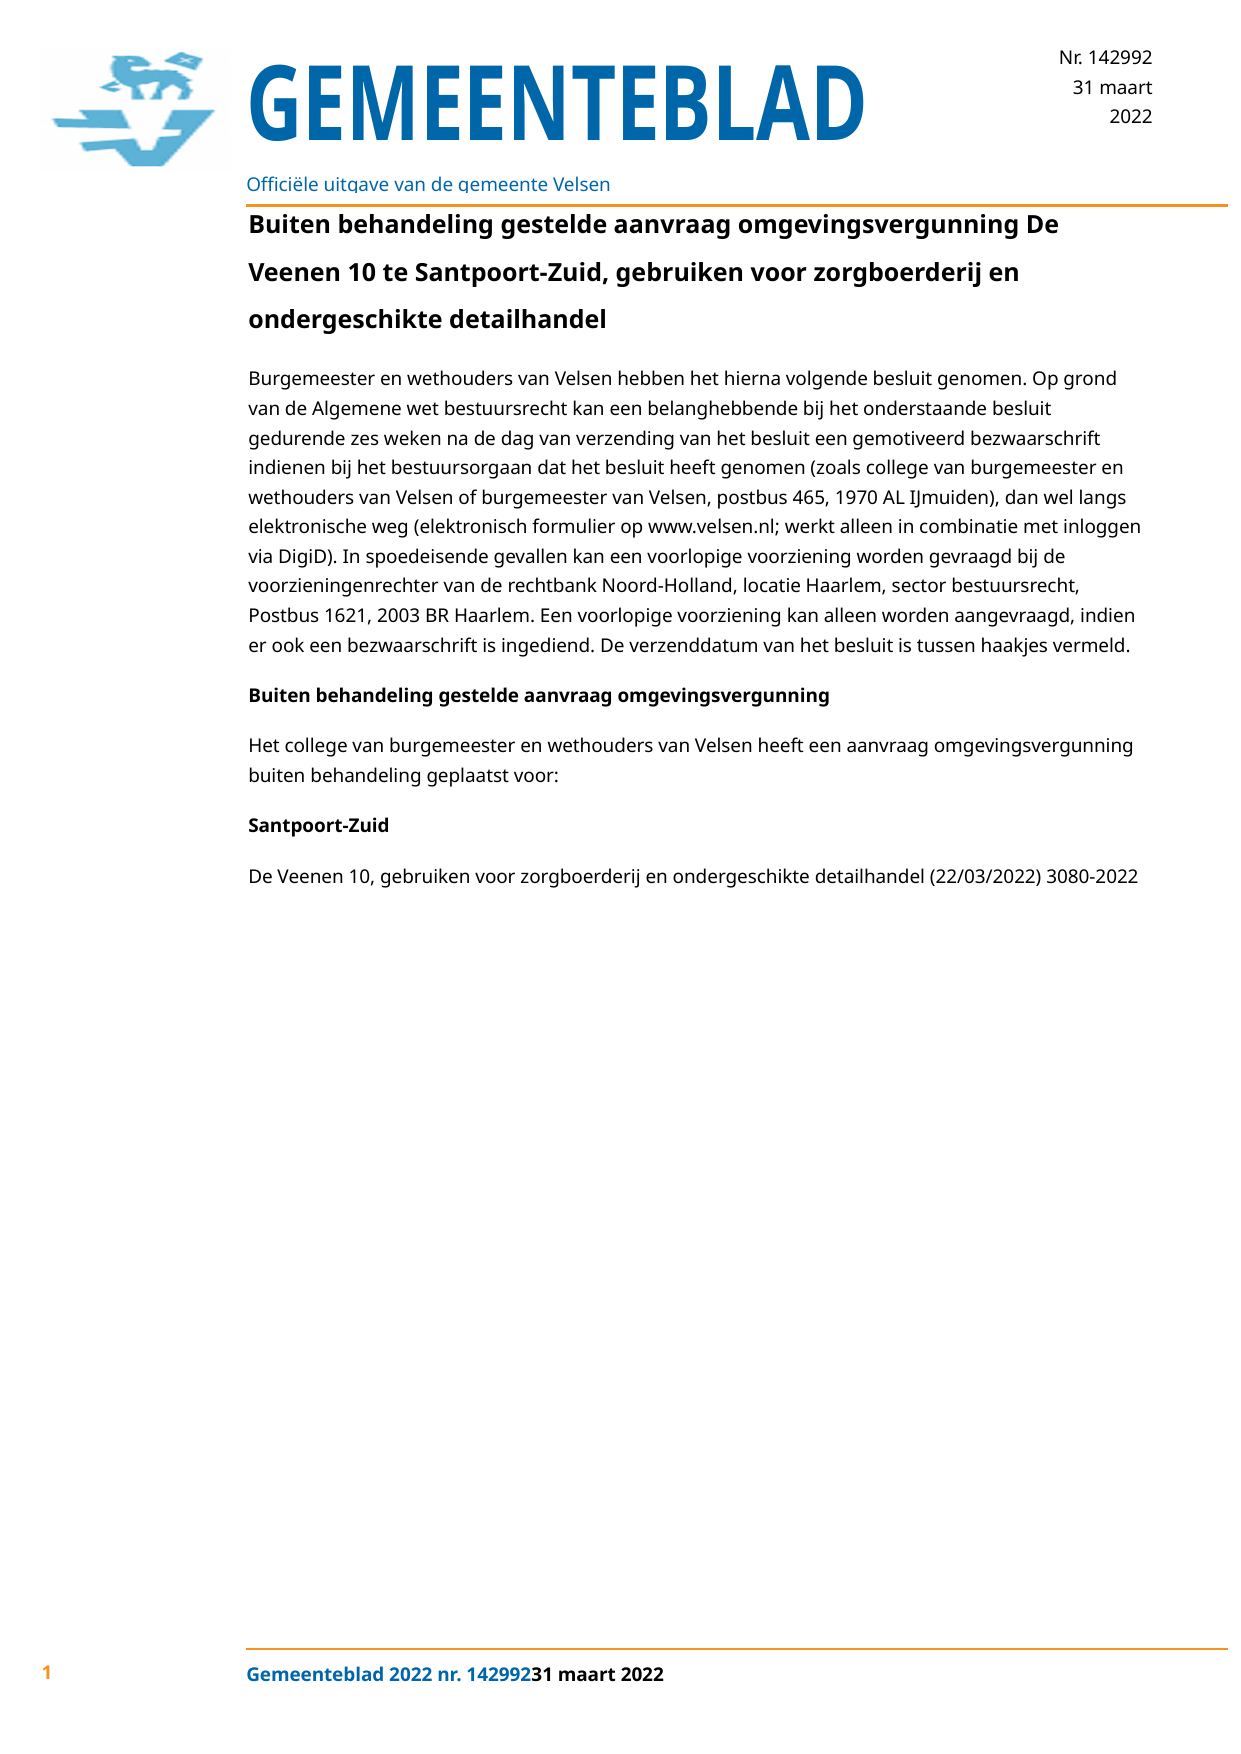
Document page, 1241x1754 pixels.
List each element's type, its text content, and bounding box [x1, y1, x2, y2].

text De Veenen 10, gebruiken voor zorgboerderij en ondergeschikte detailhandel (22/03/2022) 3080-2022 [248, 863, 1152, 889]
text Santpoort-Zuid [248, 813, 1152, 838]
text Buiten behandeling gestelde aanvraag omgevingsvergunning [248, 682, 1152, 708]
text Burgemeester en wethouders van Velsen hebben het hierna volgende besluit genomen. Op grond van de Algemene wet bestuursrecht kan een belanghebbende bij het onderstaande besluit gedurende zes weken na de dag van verzending van het besluit een gemotiveerd bezwaarschrift indienen bij het bestuursorgaan dat het besluit heeft genomen (zoals college van burgemeester en wethouders van Velsen of burgemeester van Velsen, postbus 465, 1970 AL IJmuiden), dan wel langs elektronische weg (elektronisch formulier op www.velsen.nl; werkt alleen in combinatie met inloggen via DigiD). In spoedeisende gevallen kan een voorlopige voorziening worden gevraagd bij de voorzieningenrechter van de rechtbank Noord-Holland, locatie Haarlem, sector bestuursrecht, Postbus 1621, 2003 BR Haarlem. Een voorlopige voorziening kan alleen worden aangevraagd, indien er ook een bezwaarschrift is ingediend. De verzenddatum van het besluit is tussen haakjes vermeld. [248, 366, 1152, 657]
picture [41, 47, 231, 172]
text Buiten behandeling gestelde aanvraag omgevingsvergunning De Veenen 10 te Santpoort-Zuid, gebruiken voor zorgboerderij en ondergeschikte detailhandel [248, 207, 1152, 336]
text Het college van burgemeester en wethouders van Velsen heeft een aanvraag omgevingsvergunning buiten behandeling geplaatst voor: [248, 733, 1152, 788]
